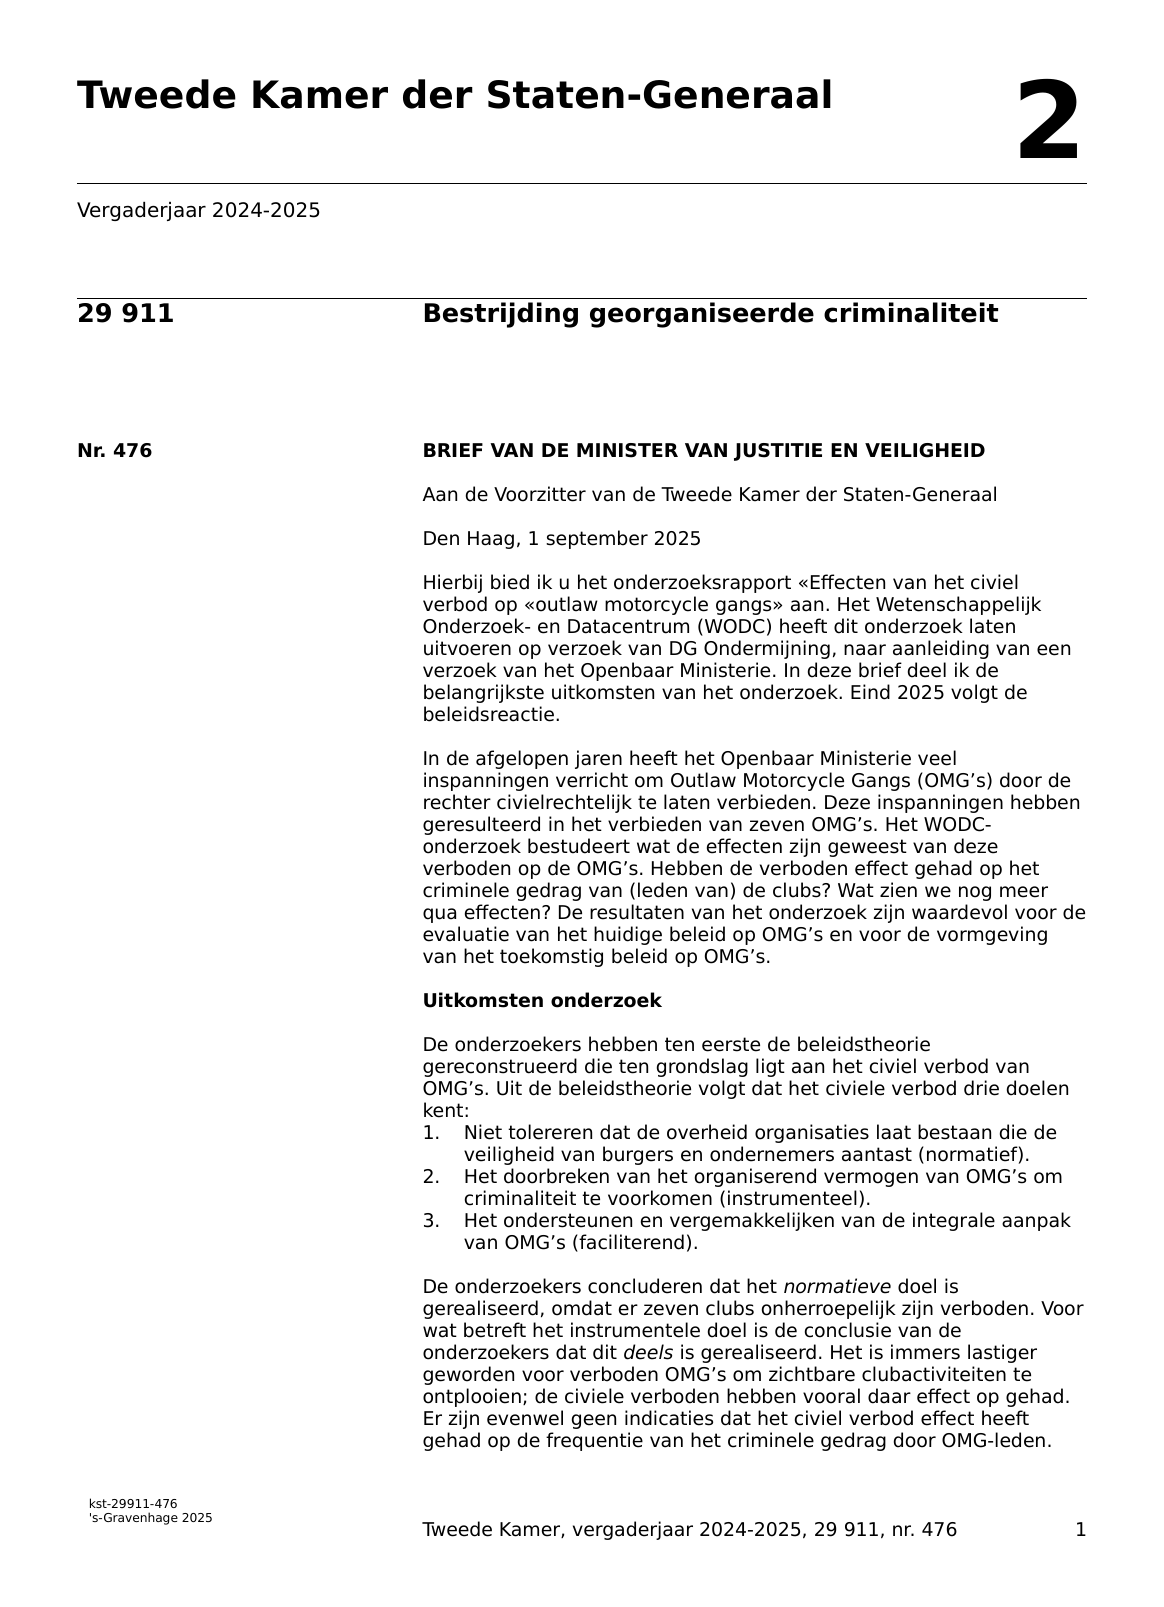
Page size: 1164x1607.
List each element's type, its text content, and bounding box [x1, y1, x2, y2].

text 3. Het ondersteunen en vergemakkelijken van de integrale aanpak van OMG’s (faciliterend). [422, 1210, 1087, 1254]
table_header Tweede Kamer der Staten-Generaal [77, 59, 886, 183]
text kst-29911-476 [88, 1497, 323, 1511]
text Hierbij bied ik u het onderzoeksrapport «Effecten van het civiel verbod op «outlaw motorcycle gangs» aan. Het Wetenschappelijk Onderzoek- en Datacentrum (WODC) heeft dit onderzoek laten uitvoeren op verzoek van DG Ondermijning, naar aanleiding van een verzoek van het Openbaar Ministerie. In deze brief deel ik de belangrijkste uitkomsten van het onderzoek. Eind 2025 volgt de beleidsreactie. [422, 572, 1087, 726]
text In de afgelopen jaren heeft het Openbaar Ministerie veel inspanningen verricht om Outlaw Motorcycle Gangs (OMG’s) door de rechter civielrechtelijk te laten verbieden. Deze inspanningen hebben geresulteerd in het verbieden van zeven OMG’s. Het WODC-onderzoek bestudeert wat de effecten zijn geweest van deze verboden op de OMG’s. Hebben de verboden effect gehad op het criminele gedrag van (leden van) de clubs? Wat zien we nog meer qua effecten? De resultaten van het onderzoek zijn waardevol voor de evaluatie van het huidige beleid op OMG’s en voor de vormgeving van het toekomstig beleid op OMG’s. [422, 748, 1087, 968]
table_header 2 [886, 59, 1087, 183]
text Den Haag, 1 september 2025 [422, 528, 1087, 550]
table_cell Vergaderjaar 2024-2025 [77, 184, 1087, 298]
subtitle Nr. 476 BRIEF VAN DE MINISTER VAN JUSTITIE EN VEILIGHEID [77, 440, 1087, 462]
text 2. Het doorbreken van het organiserend vermogen van OMG’s om criminaliteit te voorkomen (instrumenteel). [422, 1166, 1087, 1210]
text De onderzoekers hebben ten eerste de beleidstheorie gereconstrueerd die ten grondslag ligt aan het civiel verbod van OMG’s. Uit de beleidstheorie volgt dat het civiele verbod drie doelen kent: [422, 1034, 1087, 1122]
subtitle 29 911 Bestrijding georganiseerde criminaliteit [77, 299, 1087, 329]
text Aan de Voorzitter van de Tweede Kamer der Staten-Generaal [422, 484, 1087, 506]
subtitle Uitkomsten onderzoek [422, 990, 1087, 1012]
text 's-Gravenhage 2025 [88, 1511, 323, 1525]
text De onderzoekers concluderen dat het normatieve doel is gerealiseerd, omdat er zeven clubs onherroepelijk zijn verboden. Voor wat betreft het instrumentele doel is de conclusie van de onderzoekers dat dit deels is gerealiseerd. Het is immers lastiger geworden voor verboden OMG’s om zichtbare clubactiviteiten te ontplooien; de civiele verboden hebben vooral daar effect op gehad. Er zijn evenwel geen indicaties dat het civiel verbod effect heeft gehad op de frequentie van het criminele gedrag door OMG-leden. [422, 1276, 1087, 1452]
text 1. Niet tolereren dat de overheid organisaties laat bestaan die de veiligheid van burgers en ondernemers aantast (normatief). [422, 1122, 1087, 1166]
